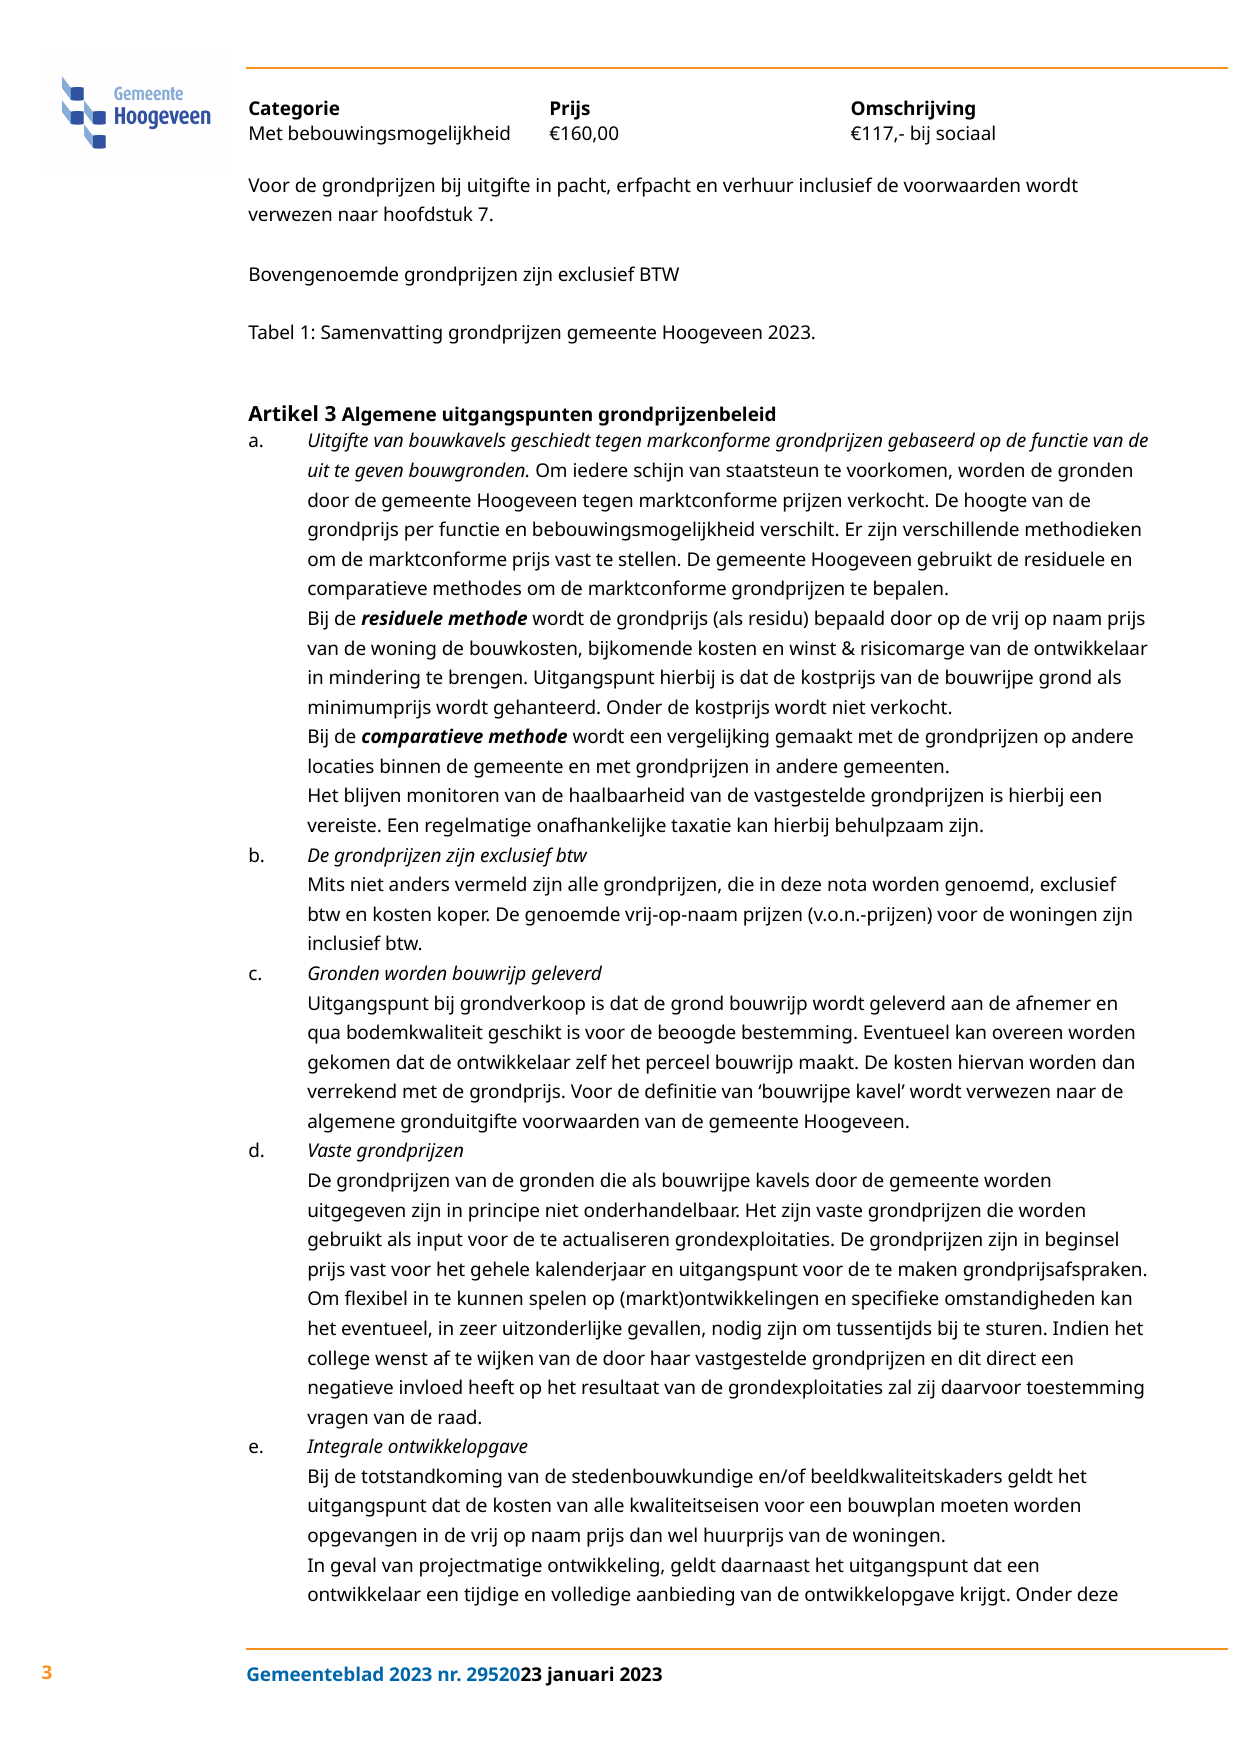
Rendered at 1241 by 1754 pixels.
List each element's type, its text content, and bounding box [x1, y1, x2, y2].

table_header Prijs [549, 95, 850, 121]
list Vaste grondprijzen [248, 1138, 1152, 1163]
table_cell €117,- bij sociaal [850, 121, 1152, 146]
list In geval van projectmatige ontwikkeling, geldt daarnaast het uitgangspunt dat een ontwikkelaar een tijdige en volledige aanbieding van de ontwikkelopgave krijgt. Onder deze [248, 1552, 1152, 1607]
table_header Omschrijving [850, 95, 1152, 121]
list Bij de totstandkoming van de stedenbouwkundige en/of beeldkwaliteitskaders geldt het uitgangspunt dat de kosten van alle kwaliteitseisen voor een bouwplan moeten worden opgevangen in de vrij op naam prijs dan wel huurprijs van de woningen. [248, 1463, 1152, 1548]
text Artikel 3 Algemene uitgangspunten grondprijzenbeleid [248, 399, 1152, 428]
table_cell €160,00 [549, 121, 850, 146]
table_header Categorie [248, 95, 549, 121]
table_cell [850, 146, 1152, 172]
list De grondprijzen zijn exclusief btw [248, 842, 1152, 868]
list De grondprijzen van de gronden die als bouwrijpe kavels door de gemeente worden uitgegeven zijn in principe niet onderhandelbaar. Het zijn vaste grondprijzen die worden gebruikt als input voor de te actualiseren grondexploitaties. De grondprijzen zijn in beginsel prijs vast voor het gehele kalenderjaar en uitgangspunt voor de te maken grondprijsafspraken. Om flexibel in te kunnen spelen op (markt)ontwikkelingen en specifieke omstandigheden kan het eventueel, in zeer uitzonderlijke gevallen, nodig zijn om tussentijds bij te sturen. Indien het college wenst af te wijken van de door haar vastgestelde grondprijzen en dit direct een negatieve invloed heeft op het resultaat van de grondexploitaties zal zij daarvoor toestemming vragen van de raad. [248, 1167, 1152, 1430]
text Tabel 1: Samenvatting grondprijzen gemeente Hoogeveen 2023. [248, 319, 1152, 345]
table_cell [248, 146, 549, 172]
picture [41, 47, 231, 172]
list Bij de comparatieve methode wordt een vergelijking gemaakt met de grondprijzen op andere locaties binnen de gemeente en met grondprijzen in andere gemeenten. [248, 723, 1152, 779]
list Gronden worden bouwrijp geleverd [248, 960, 1152, 986]
list Integrale ontwikkelopgave [248, 1433, 1152, 1459]
table_cell [549, 146, 850, 172]
list Het blijven monitoren van de haalbaarheid van de vastgestelde grondprijzen is hierbij een vereiste. Een regelmatige onafhankelijke taxatie kan hierbij behulpzaam zijn. [248, 783, 1152, 838]
list Uitgangspunt bij grondverkoop is dat de grond bouwrijp wordt geleverd aan de afnemer en qua bodemkwaliteit geschikt is voor de beoogde bestemming. Eventueel kan overeen worden gekomen dat de ontwikkelaar zelf het perceel bouwrijp maakt. De kosten hiervan worden dan verrekend met de grondprijs. Voor de definitie van ‘bouwrijpe kavel’ wordt verwezen naar de algemene gronduitgifte voorwaarden van de gemeente Hoogeveen. [248, 990, 1152, 1134]
table_cell Voor de grondprijzen bij uitgifte in pacht, erfpacht en verhuur inclusief de voorwaarden wordt verwezen naar hoofdstuk 7. Bovengenoemde grondprijzen zijn exclusief BTW [248, 172, 1152, 286]
list Mits niet anders vermeld zijn alle grondprijzen, die in deze nota worden genoemd, exclusief btw en kosten koper. De genoemde vrij-op-naam prijzen (v.o.n.-prijzen) voor de woningen zijn inclusief btw. [248, 871, 1152, 956]
list Bij de residuele methode wordt de grondprijs (als residu) bepaald door op de vrij op naam prijs van de woning de bouwkosten, bijkomende kosten en winst & risicomarge van de ontwikkelaar in mindering te brengen. Uitgangspunt hierbij is dat de kostprijs van de bouwrijpe grond als minimumprijs wordt gehanteerd. Onder de kostprijs wordt niet verkocht. [248, 605, 1152, 720]
table_cell Met bebouwingsmogelijkheid [248, 121, 549, 146]
list Uitgifte van bouwkavels geschiedt tegen markconforme grondprijzen gebaseerd op de functie van de uit te geven bouwgronden. Om iedere schijn van staatsteun te voorkomen, worden de gronden door de gemeente Hoogeveen tegen marktconforme prijzen verkocht. De hoogte van de grondprijs per functie en bebouwingsmogelijkheid verschilt. Er zijn verschillende methodieken om de marktconforme prijs vast te stellen. De gemeente Hoogeveen gebruikt de residuele en comparatieve methodes om de marktconforme grondprijzen te bepalen. [248, 428, 1152, 601]
